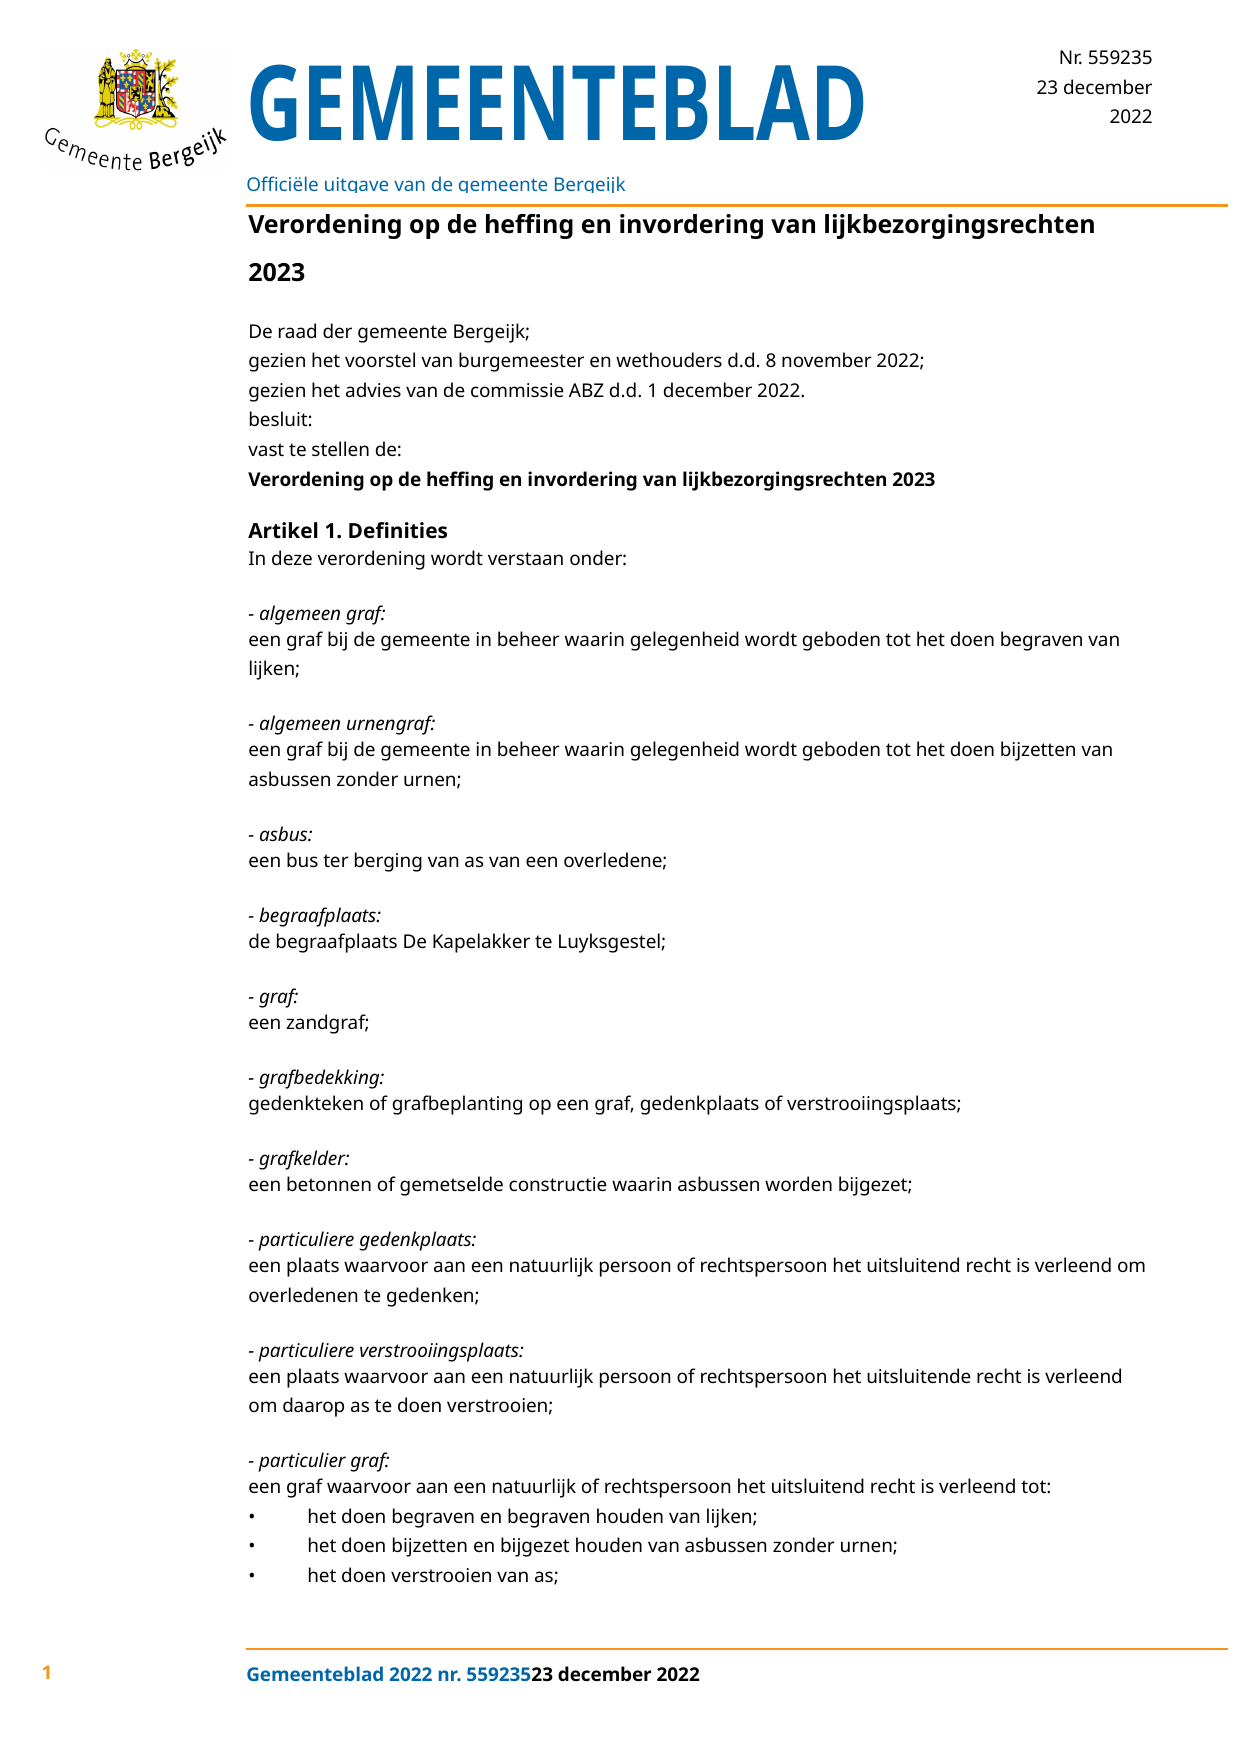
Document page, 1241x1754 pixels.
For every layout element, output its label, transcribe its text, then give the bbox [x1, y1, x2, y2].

text Verordening op de heffing en invordering van lijkbezorgingsrechten 2023 [248, 466, 1152, 492]
text - algemeen graf: [248, 600, 1152, 626]
list het doen begraven en begraven houden van lijken; [248, 1503, 1152, 1529]
text een plaats waarvoor aan een natuurlijk persoon of rechtspersoon het uitsluitende recht is verleend om daarop as te doen verstrooien; [248, 1363, 1152, 1418]
text - algemeen urnengraf: [248, 711, 1152, 736]
text een plaats waarvoor aan een natuurlijk persoon of rechtspersoon het uitsluitend recht is verleend om overledenen te gedenken; [248, 1252, 1152, 1307]
text een zandgraf; [248, 1009, 1152, 1035]
text besluit: [248, 407, 1152, 432]
picture [41, 47, 231, 172]
text een betonnen of gemetselde constructie waarin asbussen worden bijgezet; [248, 1171, 1152, 1197]
text gezien het advies van de commissie ABZ d.d. 1 december 2022. [248, 377, 1152, 403]
text een graf waarvoor aan een natuurlijk of rechtspersoon het uitsluitend recht is verleend tot: [248, 1473, 1152, 1499]
text - particuliere verstrooiingsplaats: [248, 1337, 1152, 1363]
text - particulier graf: [248, 1448, 1152, 1473]
text een bus ter berging van as van een overledene; [248, 847, 1152, 873]
text De raad der gemeente Bergeijk; [248, 318, 1152, 344]
text In deze verordening wordt verstaan onder: [248, 545, 1152, 570]
text gedenkteken of grafbeplanting op een graf, gedenkplaats of verstrooiingsplaats; [248, 1090, 1152, 1116]
text - particuliere gedenkplaats: [248, 1226, 1152, 1252]
text - grafkelder: [248, 1145, 1152, 1171]
text - graf: [248, 983, 1152, 1009]
text Verordening op de heffing en invordering van lijkbezorgingsrechten 2023 [248, 207, 1152, 288]
list het doen bijzetten en bijgezet houden van asbussen zonder urnen; [248, 1533, 1152, 1558]
text de begraafplaats De Kapelakker te Luyksgestel; [248, 928, 1152, 954]
text gezien het voorstel van burgemeester en wethouders d.d. 8 november 2022; [248, 347, 1152, 373]
text - begraafplaats: [248, 902, 1152, 928]
text - grafbedekking: [248, 1064, 1152, 1090]
list het doen verstrooien van as; [248, 1562, 1152, 1588]
text vast te stellen de: [248, 436, 1152, 462]
text Artikel 1. Definities [248, 516, 1152, 545]
text een graf bij de gemeente in beheer waarin gelegenheid wordt geboden tot het doen bijzetten van asbussen zonder urnen; [248, 736, 1152, 792]
text - asbus: [248, 821, 1152, 847]
text een graf bij de gemeente in beheer waarin gelegenheid wordt geboden tot het doen begraven van lijken; [248, 626, 1152, 681]
